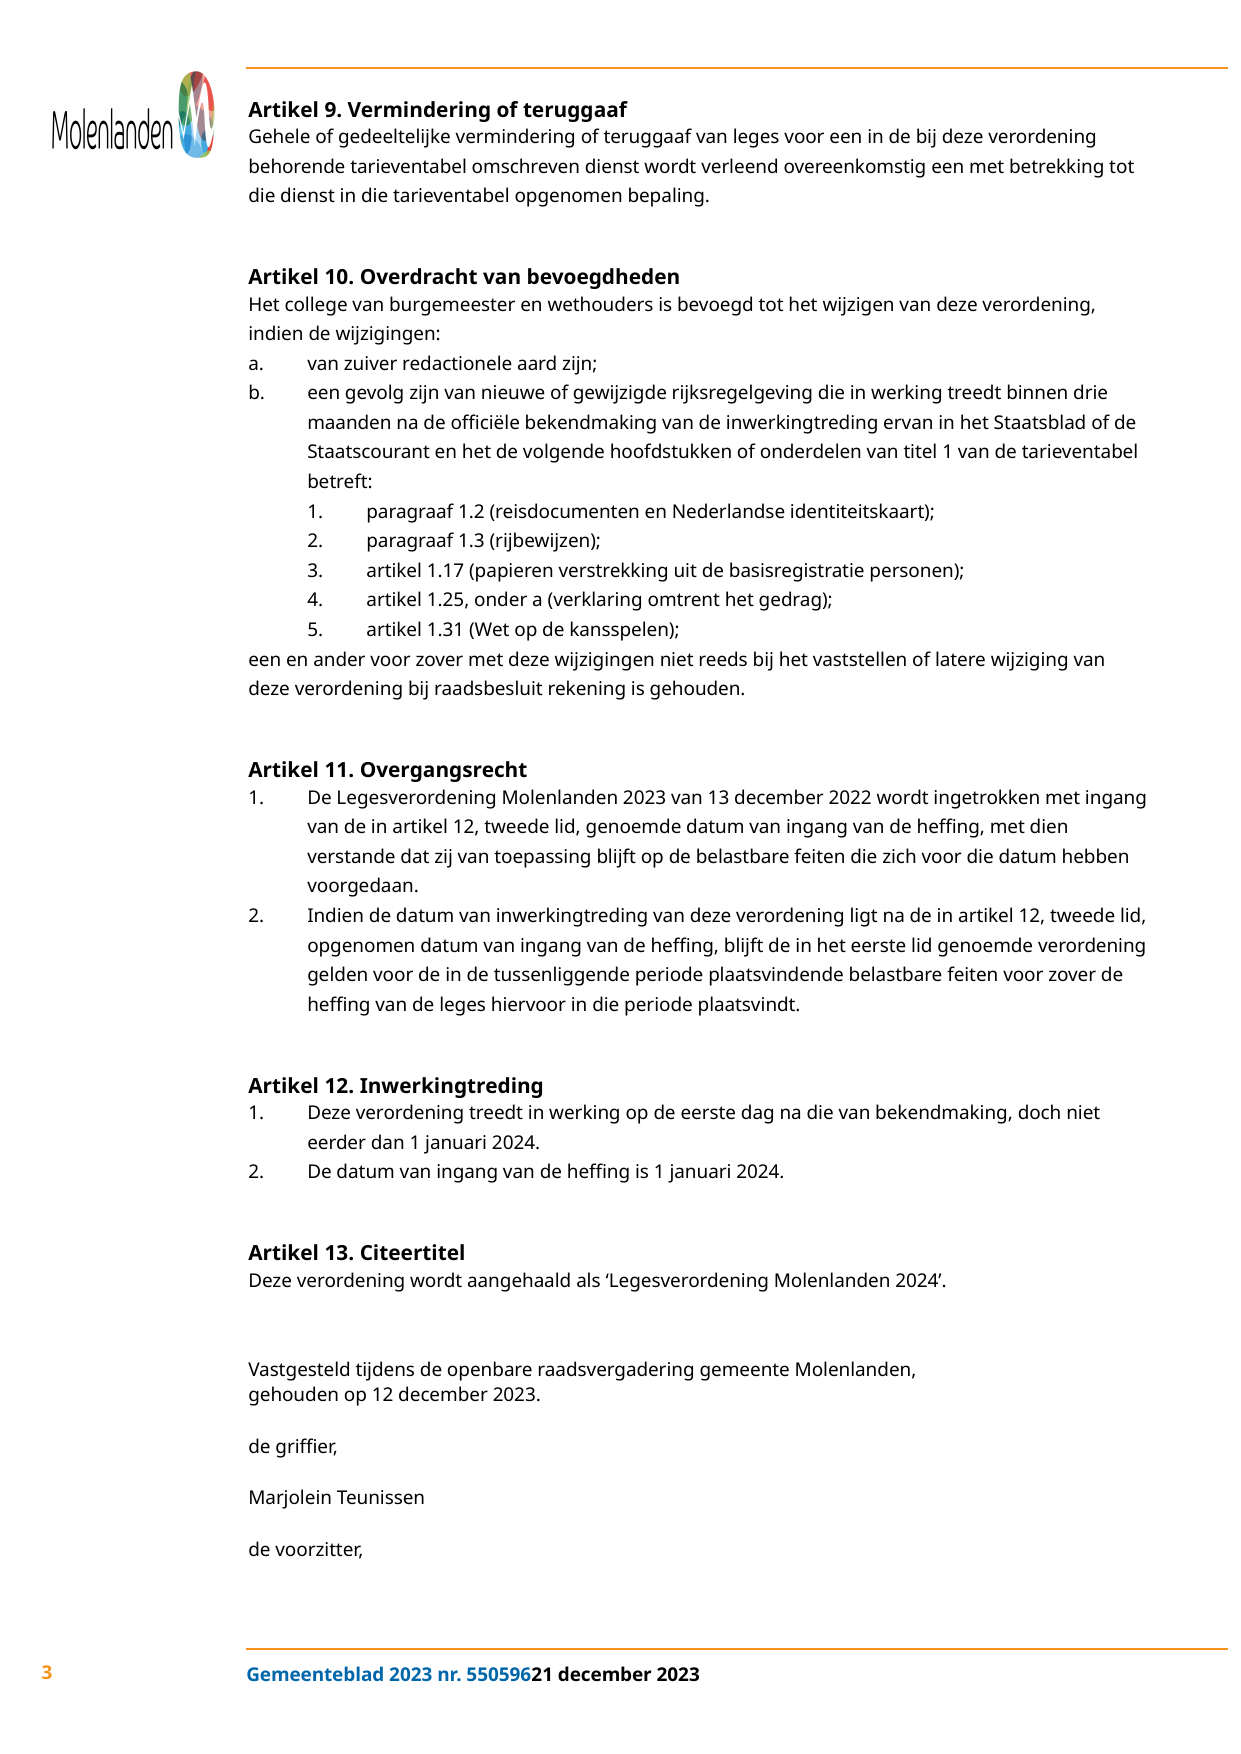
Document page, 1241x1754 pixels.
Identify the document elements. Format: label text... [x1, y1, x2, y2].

text de voorzitter, [248, 1536, 1152, 1562]
list paragraaf 1.3 (rijbewijzen); [307, 527, 1152, 553]
list artikel 1.31 (Wet op de kansspelen); [307, 616, 1152, 642]
text Artikel 12. Inwerkingtreding [248, 1071, 1152, 1099]
text Gehele of gedeeltelijke vermindering of teruggaaf van leges voor een in de bij deze verordening behorende tarieventabel omschreven dienst wordt verleend overeenkomstig een met betrekking tot die dienst in die tarieventabel opgenomen bepaling. [248, 123, 1152, 208]
text Artikel 10. Overdracht van bevoegdheden [248, 262, 1152, 291]
list paragraaf 1.2 (reisdocumenten en Nederlandse identiteitskaart); [307, 498, 1152, 524]
text Vastgesteld tijdens de openbare raadsvergadering gemeente Molenlanden, [248, 1356, 1152, 1381]
list van zuiver redactionele aard zijn; [248, 350, 1152, 376]
picture [41, 47, 231, 172]
list Deze verordening treedt in werking op de eerste dag na die van bekendmaking, doch niet eerder dan 1 januari 2024. [248, 1099, 1152, 1155]
list Indien de datum van inwerkingtreding van deze verordening ligt na de in artikel 12, tweede lid, opgenomen datum van ingang van de heffing, blijft de in het eerste lid genoemde verordening gelden voor de in de tussenliggende periode plaatsvindende belastbare feiten voor zover de heffing van de leges hiervoor in die periode plaatsvindt. [248, 902, 1152, 1017]
text Artikel 9. Vermindering of teruggaaf [248, 95, 1152, 123]
text Marjolein Teunissen [248, 1484, 1152, 1510]
text Deze verordening wordt aangehaald als ‘Legesverordening Molenlanden 2024’. [248, 1267, 1152, 1293]
text Artikel 13. Citeertitel [248, 1238, 1152, 1267]
list artikel 1.25, onder a (verklaring omtrent het gedrag); [307, 587, 1152, 612]
text Het college van burgemeester en wethouders is bevoegd tot het wijzigen van deze verordening, indien de wijzigingen: [248, 291, 1152, 346]
list De datum van ingang van de heffing is 1 januari 2024. [248, 1158, 1152, 1184]
list De Legesverordening Molenlanden 2023 van 13 december 2022 wordt ingetrokken met ingang van de in artikel 12, tweede lid, genoemde datum van ingang van de heffing, met dien verstande dat zij van toepassing blijft op de belastbare feiten die zich voor die datum hebben voorgedaan. [248, 784, 1152, 898]
list een gevolg zijn van nieuwe of gewijzigde rijksregelgeving die in werking treedt binnen drie maanden na de officiële bekendmaking van de inwerkingtreding ervan in het Staatsblad of de Staatscourant en het de volgende hoofdstukken of onderdelen van titel 1 van de tarieventabel betreft: [248, 379, 1152, 494]
text Artikel 11. Overgangsrecht [248, 755, 1152, 784]
list artikel 1.17 (papieren verstrekking uit de basisregistratie personen); [307, 557, 1152, 583]
text een en ander voor zover met deze wijzigingen niet reeds bij het vaststellen of latere wijziging van deze verordening bij raadsbesluit rekening is gehouden. [248, 646, 1152, 701]
text gehouden op 12 december 2023. [248, 1381, 1152, 1407]
text de griffier, [248, 1433, 1152, 1459]
